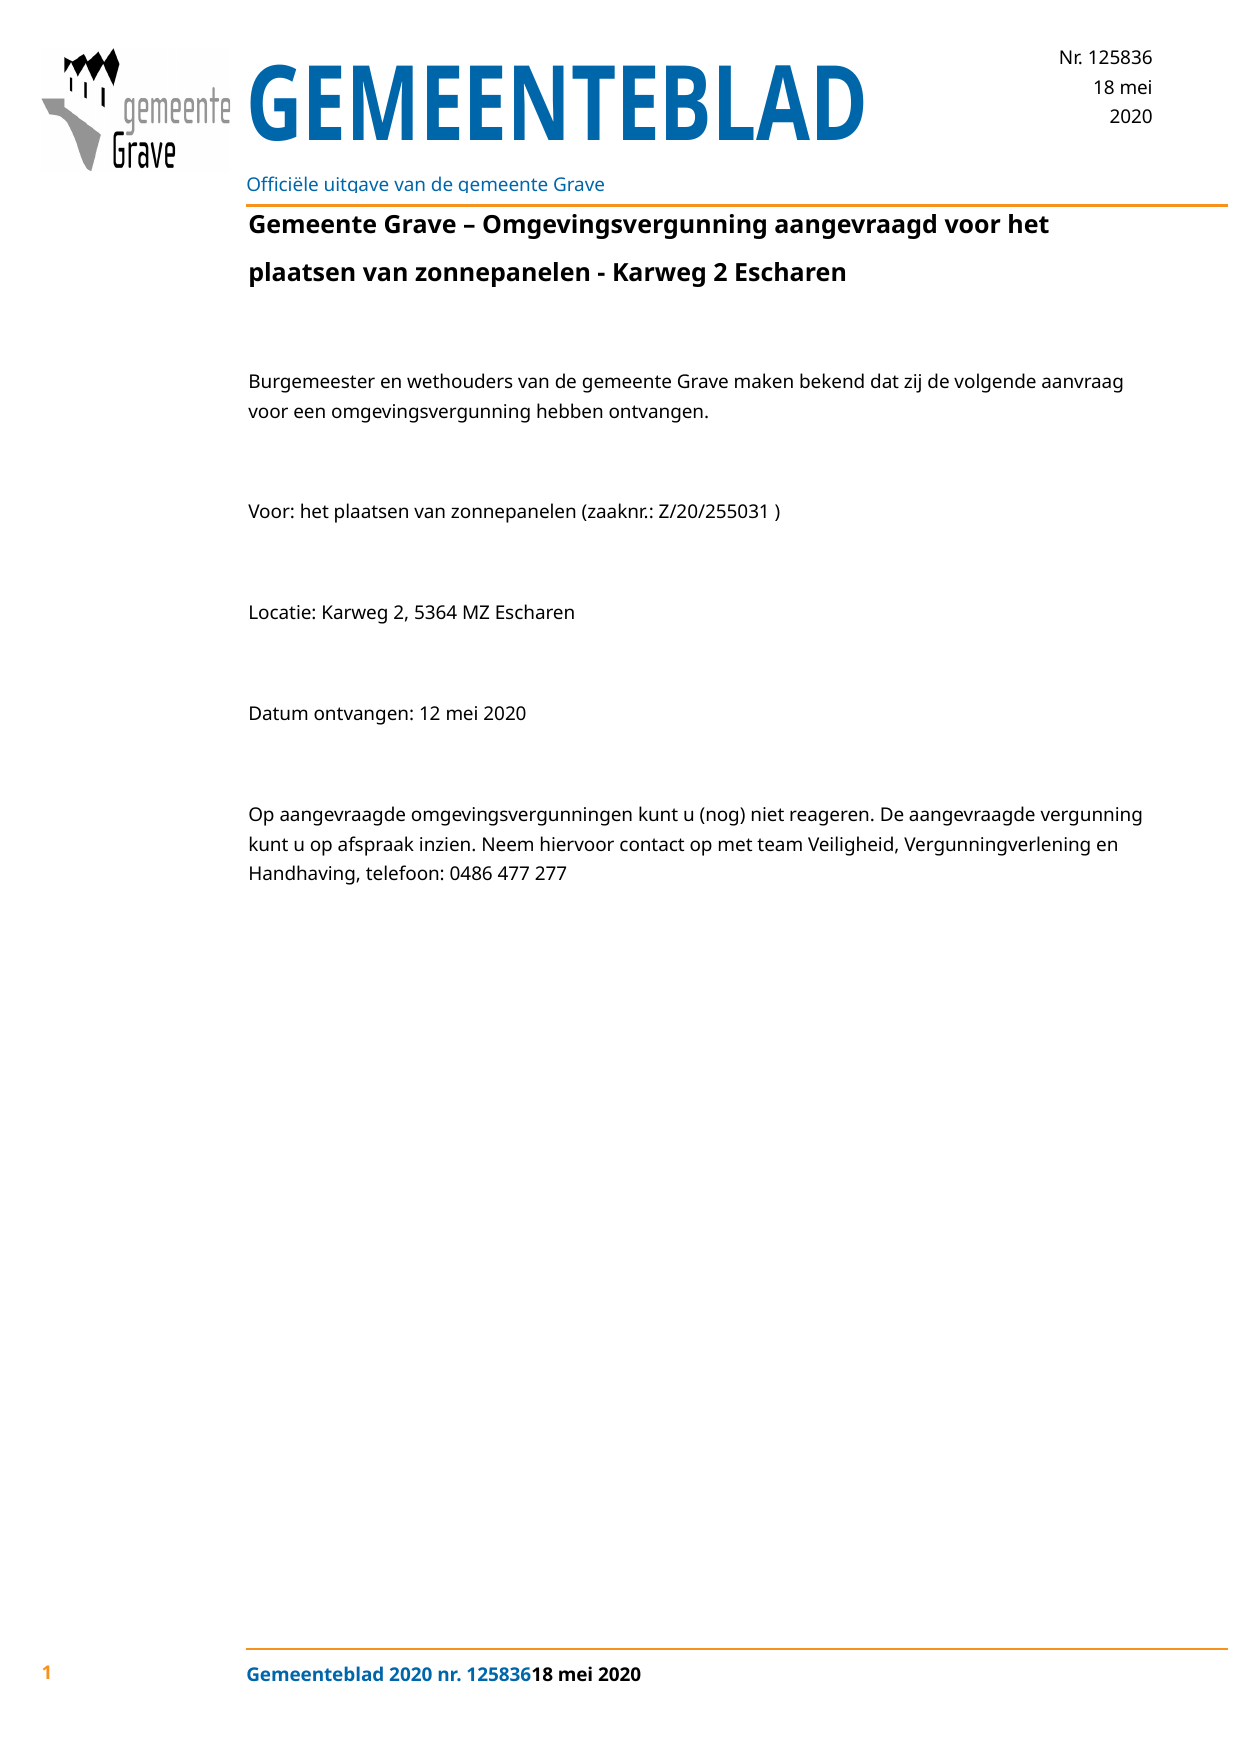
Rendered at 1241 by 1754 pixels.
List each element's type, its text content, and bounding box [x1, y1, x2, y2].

text Op aangevraagde omgevingsvergunningen kunt u (nog) niet reageren. De aangevraagde vergunning kunt u op afspraak inzien. Neem hiervoor contact op met team Veiligheid, Vergunningverlening en Handhaving, telefoon: 0486 477 277 [248, 801, 1152, 886]
text Burgemeester en wethouders van de gemeente Grave maken bekend dat zij de volgende aanvraag voor een omgevingsvergunning hebben ontvangen. [248, 368, 1152, 424]
text Datum ontvangen: 12 mei 2020 [248, 700, 1152, 726]
text Locatie: Karweg 2, 5364 MZ Escharen [248, 599, 1152, 625]
text Gemeente Grave – Omgevingsvergunning aangevraagd voor het plaatsen van zonnepanelen - Karweg 2 Escharen [248, 207, 1152, 288]
picture [41, 47, 231, 172]
text Voor: het plaatsen van zonnepanelen (zaaknr.: Z/20/255031 ) [248, 499, 1152, 524]
